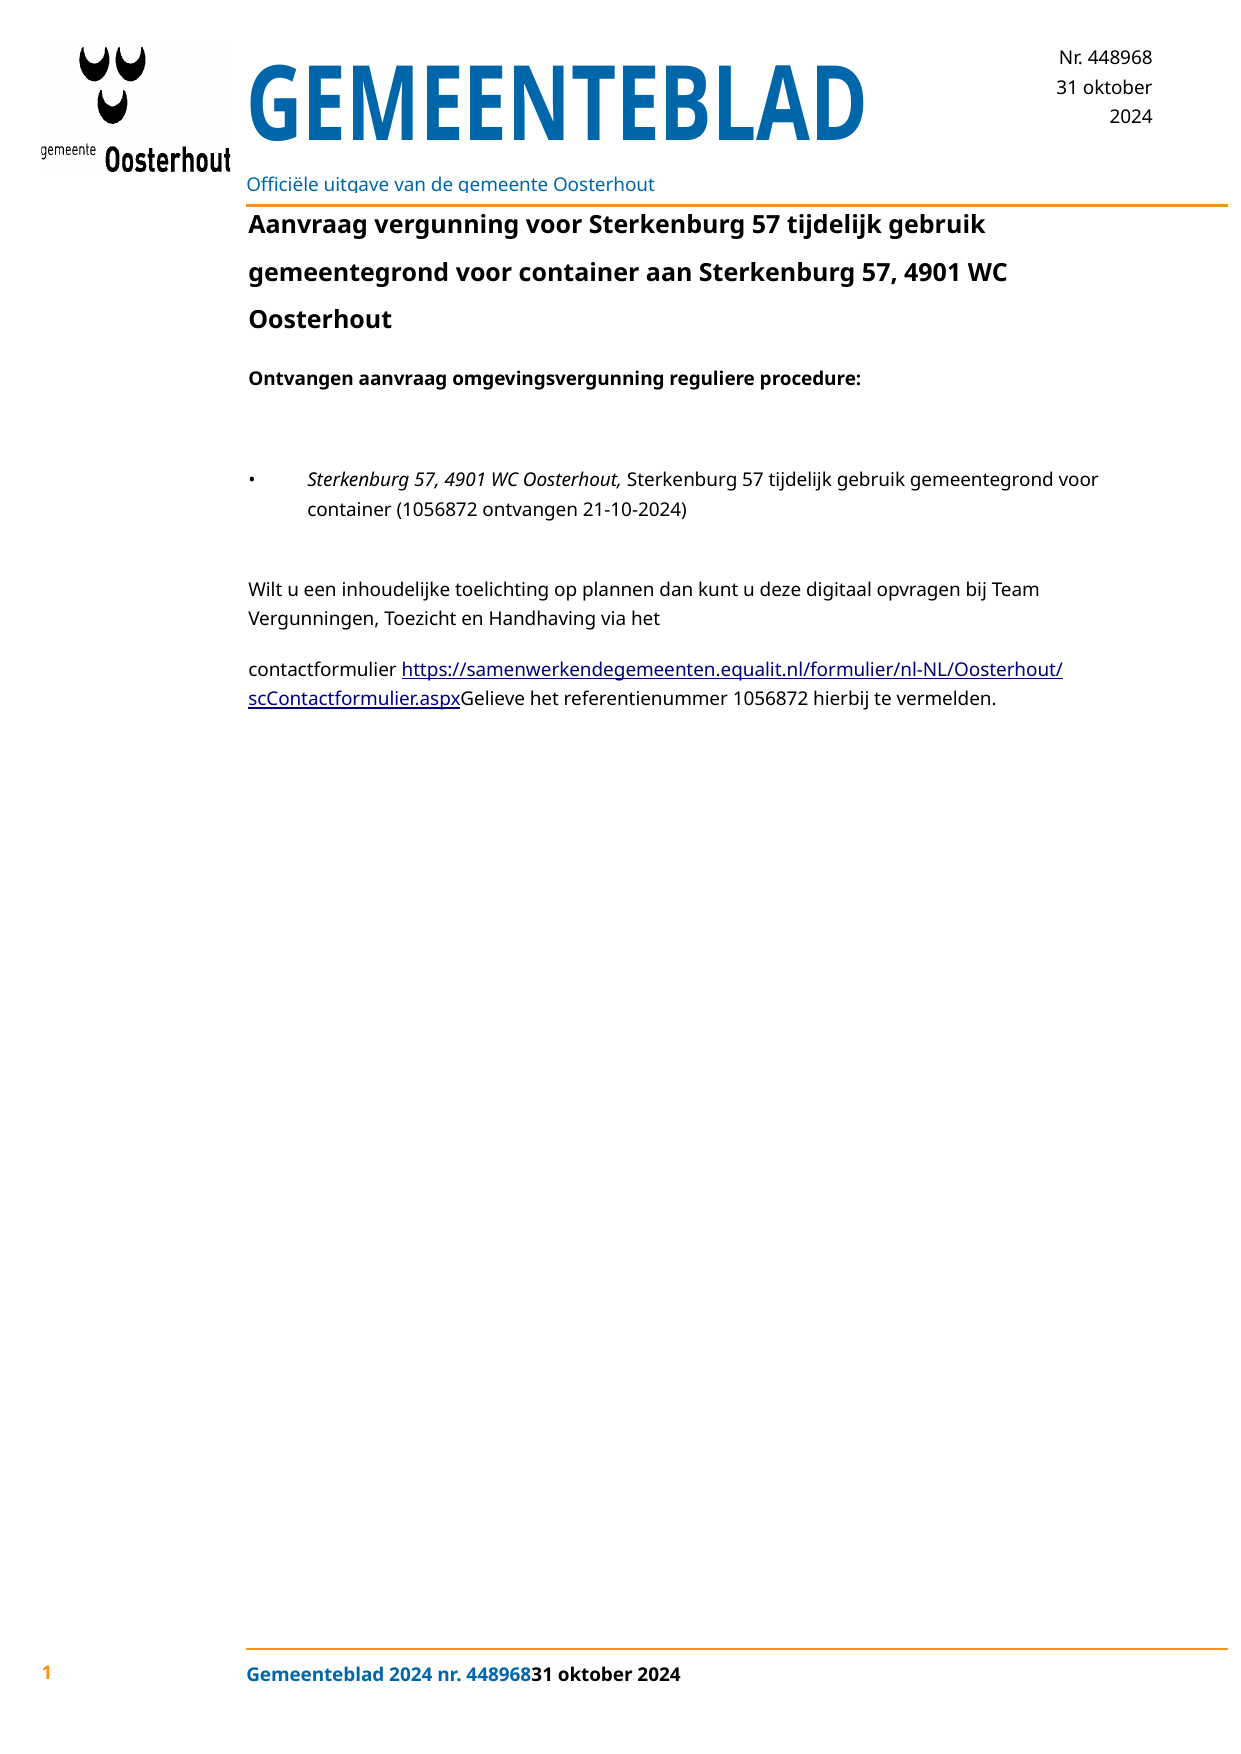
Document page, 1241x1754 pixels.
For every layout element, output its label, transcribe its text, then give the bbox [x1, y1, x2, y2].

text contactformulier https://samenwerkendegemeenten.equalit.nl/formulier/nl-NL/Oosterhout/scContactformulier.aspxGelieve het referentienummer 1056872 hierbij te vermelden. [248, 656, 1152, 711]
text Ontvangen aanvraag omgevingsvergunning reguliere procedure: [248, 366, 1152, 391]
picture [41, 47, 231, 172]
text Wilt u een inhoudelijke toelichting op plannen dan kunt u deze digitaal opvragen bij Team Vergunningen, Toezicht en Handhaving via het [248, 576, 1152, 631]
text Aanvraag vergunning voor Sterkenburg 57 tijdelijk gebruik gemeentegrond voor container aan Sterkenburg 57, 4901 WC Oosterhout [248, 207, 1152, 336]
list Sterkenburg 57, 4901 WC Oosterhout, Sterkenburg 57 tijdelijk gebruik gemeentegrond voor container (1056872 ontvangen 21-10-2024) [248, 466, 1152, 522]
